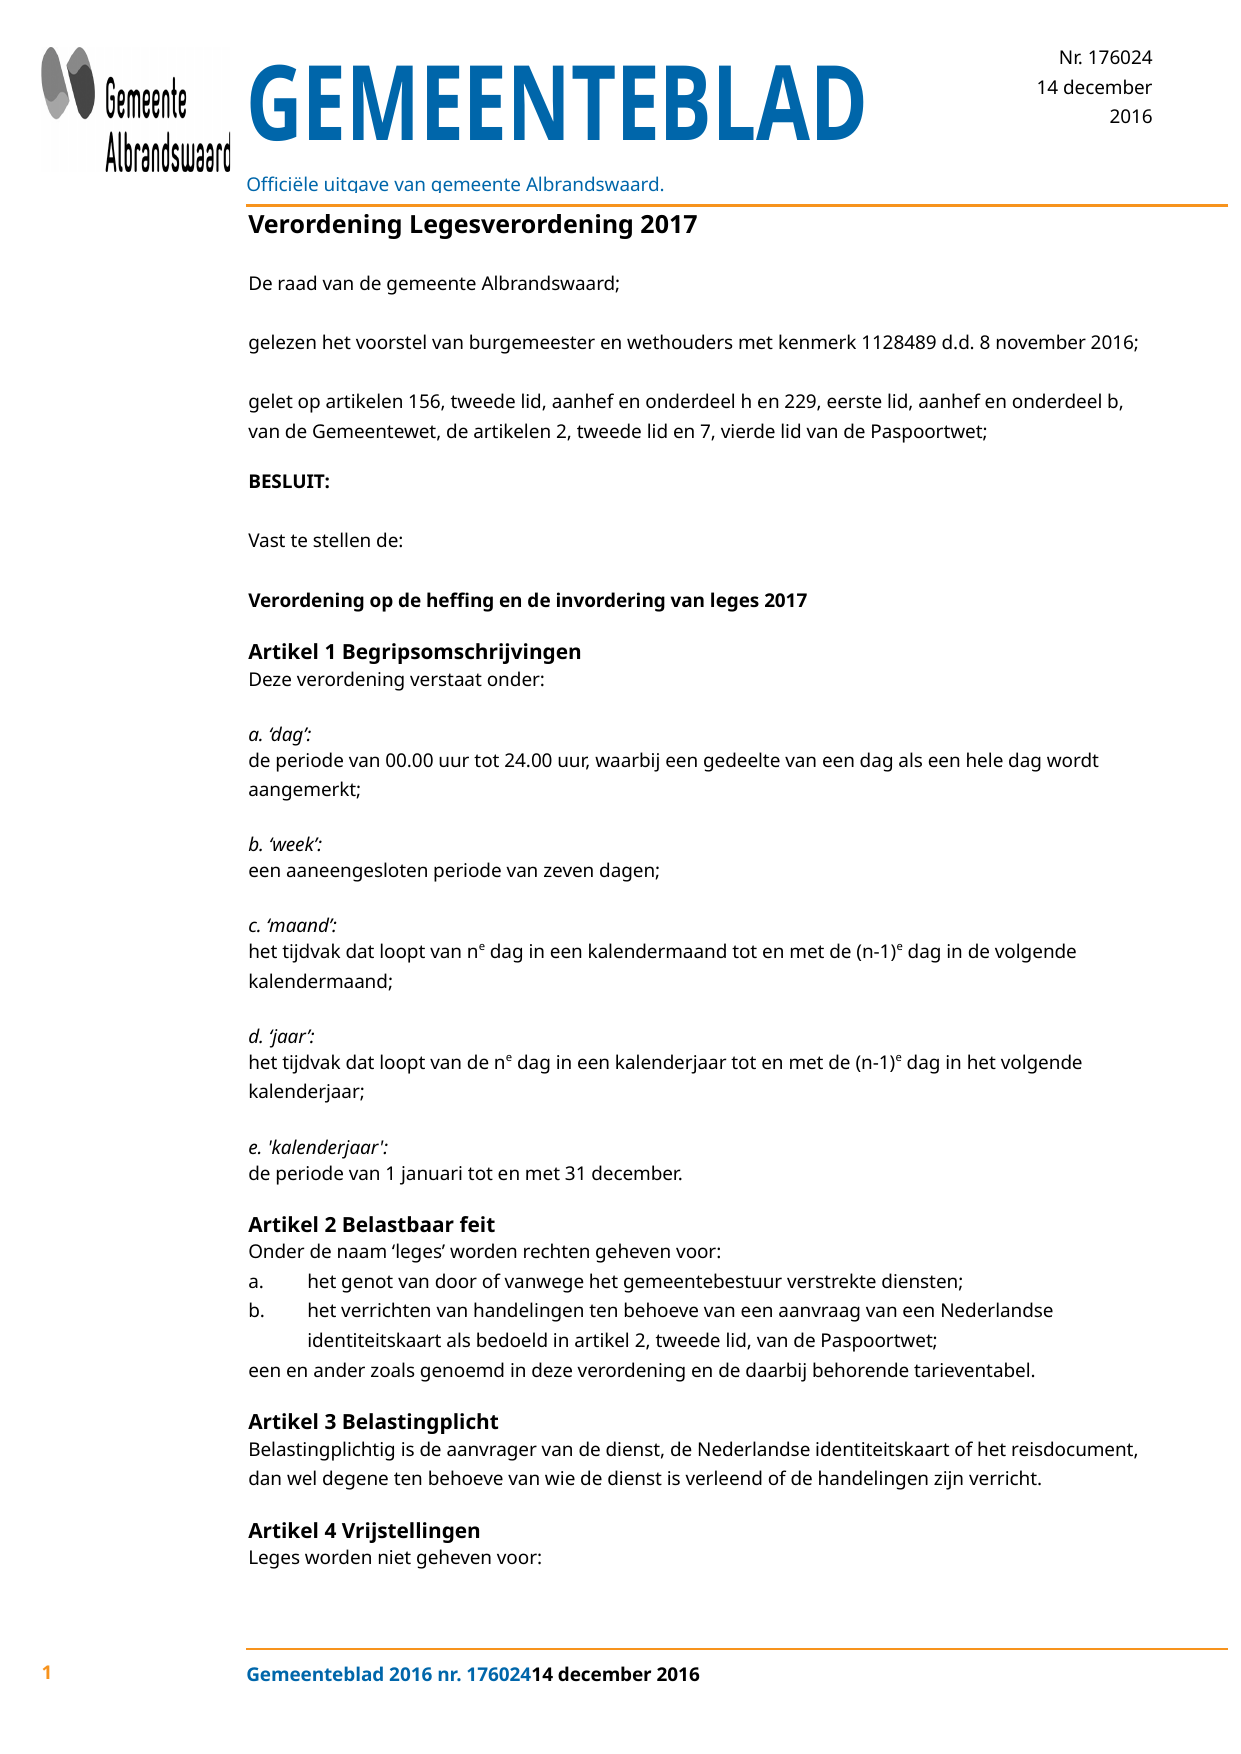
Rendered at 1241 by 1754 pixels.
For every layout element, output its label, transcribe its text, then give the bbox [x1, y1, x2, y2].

text Belastingplichtig is de aanvrager van de dienst, de Nederlandse identiteitskaart of het reisdocument, dan wel degene ten behoeve van wie de dienst is verleend of de handelingen zijn verricht. [248, 1436, 1152, 1491]
text BESLUIT: [248, 468, 1152, 494]
text Onder de naam ‘leges’ worden rechten geheven voor: [248, 1238, 1152, 1264]
text het tijdvak dat loopt van ne dag in een kalendermaand tot en met de (n-1)e dag in de volgende kalendermaand; [248, 938, 1152, 994]
text b. ‘week’: [248, 832, 1152, 857]
text d. ‘jaar’: [248, 1023, 1152, 1049]
text a. ‘dag’: [248, 721, 1152, 747]
text Deze verordening verstaat onder: [248, 666, 1152, 691]
text Artikel 2 Belastbaar feit [248, 1210, 1152, 1238]
list het verrichten van handelingen ten behoeve van een aanvraag van een Nederlandse identiteitskaart als bedoeld in artikel 2, tweede lid, van de Paspoortwet; [248, 1298, 1152, 1353]
text Artikel 4 Vrijstellingen [248, 1516, 1152, 1544]
text een en ander zoals genoemd in deze verordening en de daarbij behorende tarieventabel. [248, 1357, 1152, 1383]
text Vast te stellen de: [248, 528, 1152, 553]
text Artikel 3 Belastingplicht [248, 1407, 1152, 1436]
text een aaneengesloten periode van zeven dagen; [248, 857, 1152, 883]
text Artikel 1 Begripsomschrijvingen [248, 637, 1152, 666]
text gelezen het voorstel van burgemeester en wethouders met kenmerk 1128489 d.d. 8 november 2016; [248, 329, 1152, 355]
picture [41, 47, 231, 172]
text Leges worden niet geheven voor: [248, 1544, 1152, 1570]
text de periode van 1 januari tot en met 31 december. [248, 1160, 1152, 1185]
text De raad van de gemeente Albrandswaard; [248, 270, 1152, 296]
text de periode van 00.00 uur tot 24.00 uur, waarbij een gedeelte van een dag als een hele dag wordt aangemerkt; [248, 747, 1152, 802]
list het genot van door of vanwege het gemeentebestuur verstrekte diensten; [248, 1268, 1152, 1294]
text e. 'kalenderjaar': [248, 1134, 1152, 1160]
text c. ‘maand’: [248, 913, 1152, 938]
text gelet op artikelen 156, tweede lid, aanhef en onderdeel h en 229, eerste lid, aanhef en onderdeel b, van de Gemeentewet, de artikelen 2, tweede lid en 7, vierde lid van de Paspoortwet; [248, 389, 1152, 444]
text Verordening Legesverordening 2017 [248, 207, 1152, 241]
text Verordening op de heffing en de invordering van leges 2017 [248, 587, 1152, 613]
text het tijdvak dat loopt van de ne dag in een kalenderjaar tot en met de (n-1)e dag in het volgende kalenderjaar; [248, 1049, 1152, 1104]
